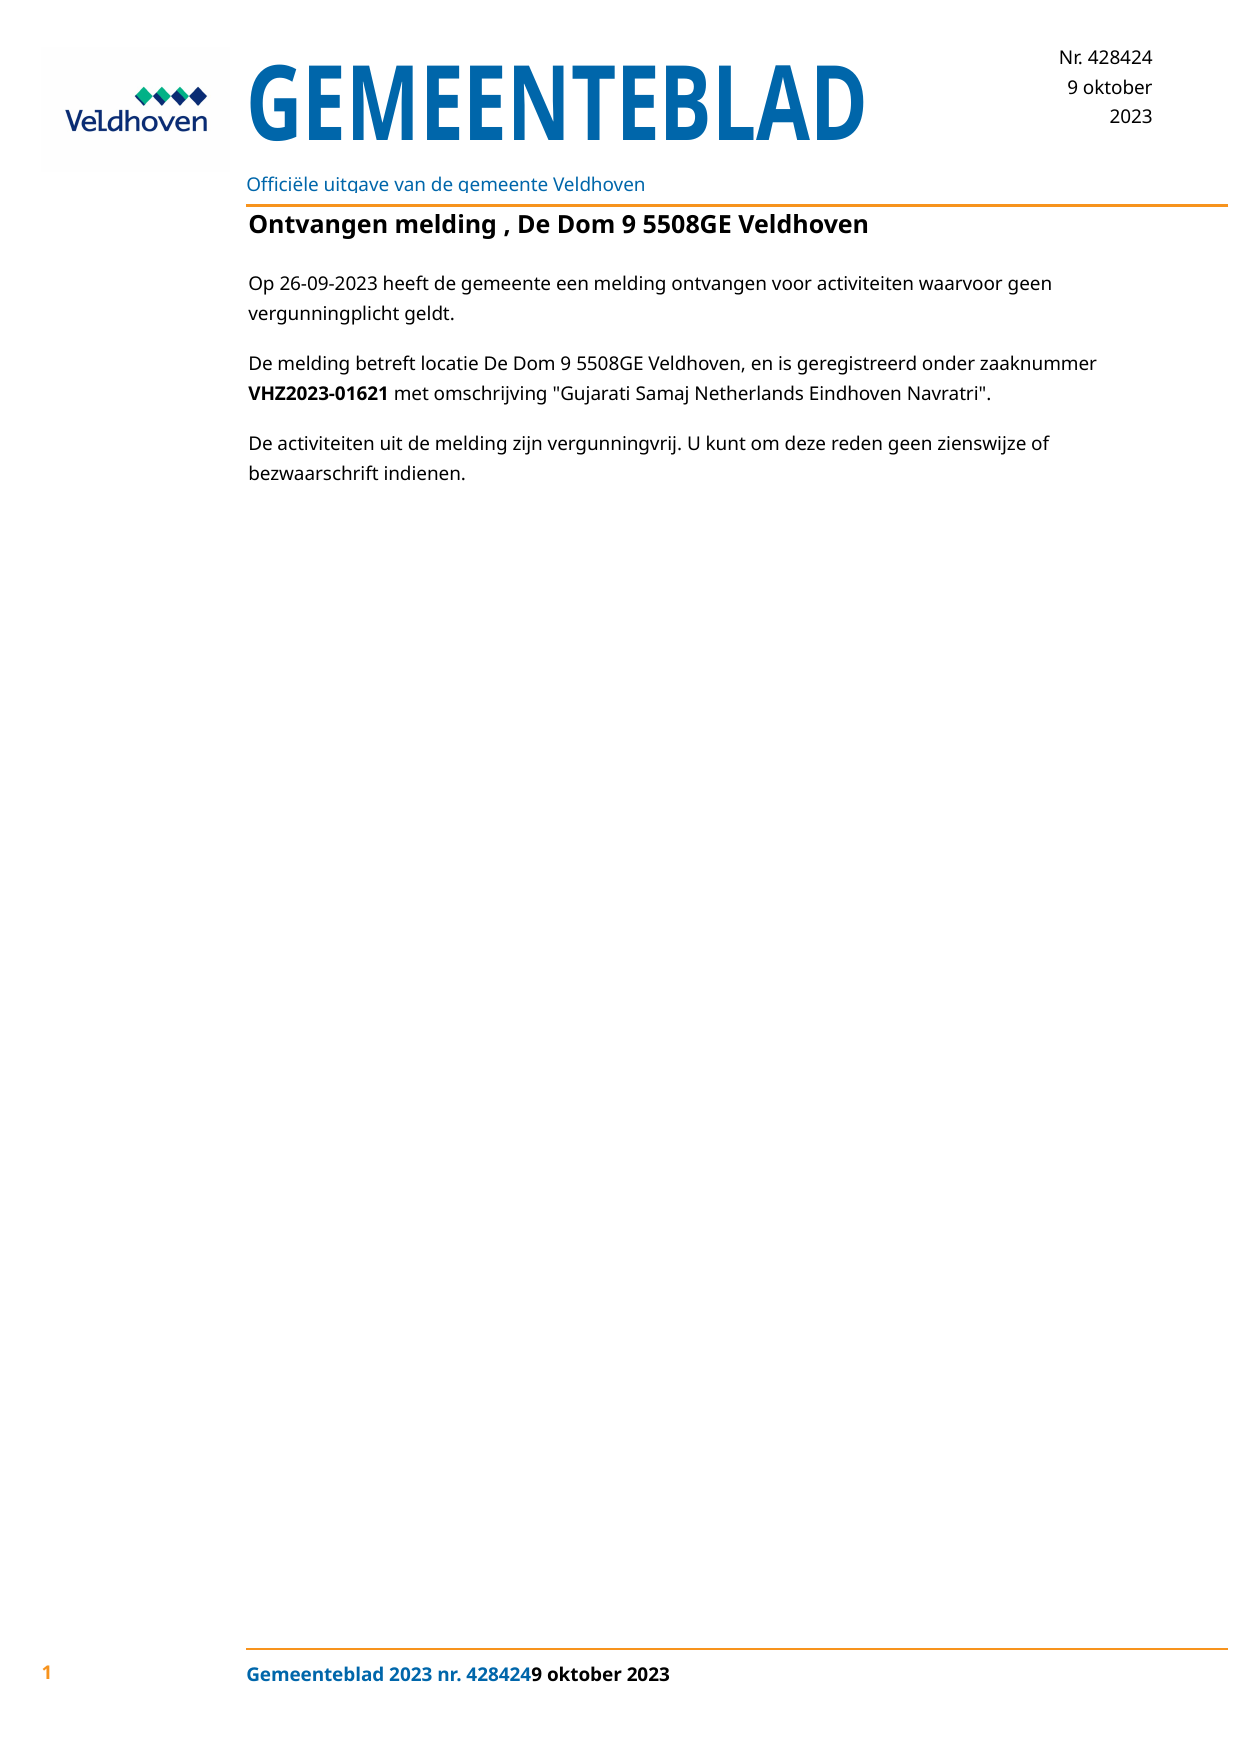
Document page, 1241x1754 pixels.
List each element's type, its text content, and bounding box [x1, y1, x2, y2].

text Ontvangen melding , De Dom 9 5508GE Veldhoven [248, 207, 1152, 241]
text De melding betreft locatie De Dom 9 5508GE Veldhoven, en is geregistreerd onder zaaknummer VHZ2023-01621 met omschrijving "Gujarati Samaj Netherlands Eindhoven Navratri". [248, 350, 1152, 406]
picture [41, 47, 231, 172]
text Op 26-09-2023 heeft de gemeente een melding ontvangen voor activiteiten waarvoor geen vergunningplicht geldt. [248, 270, 1152, 326]
text De activiteiten uit de melding zijn vergunningvrij. U kunt om deze reden geen zienswijze of bezwaarschrift indienen. [248, 430, 1152, 486]
